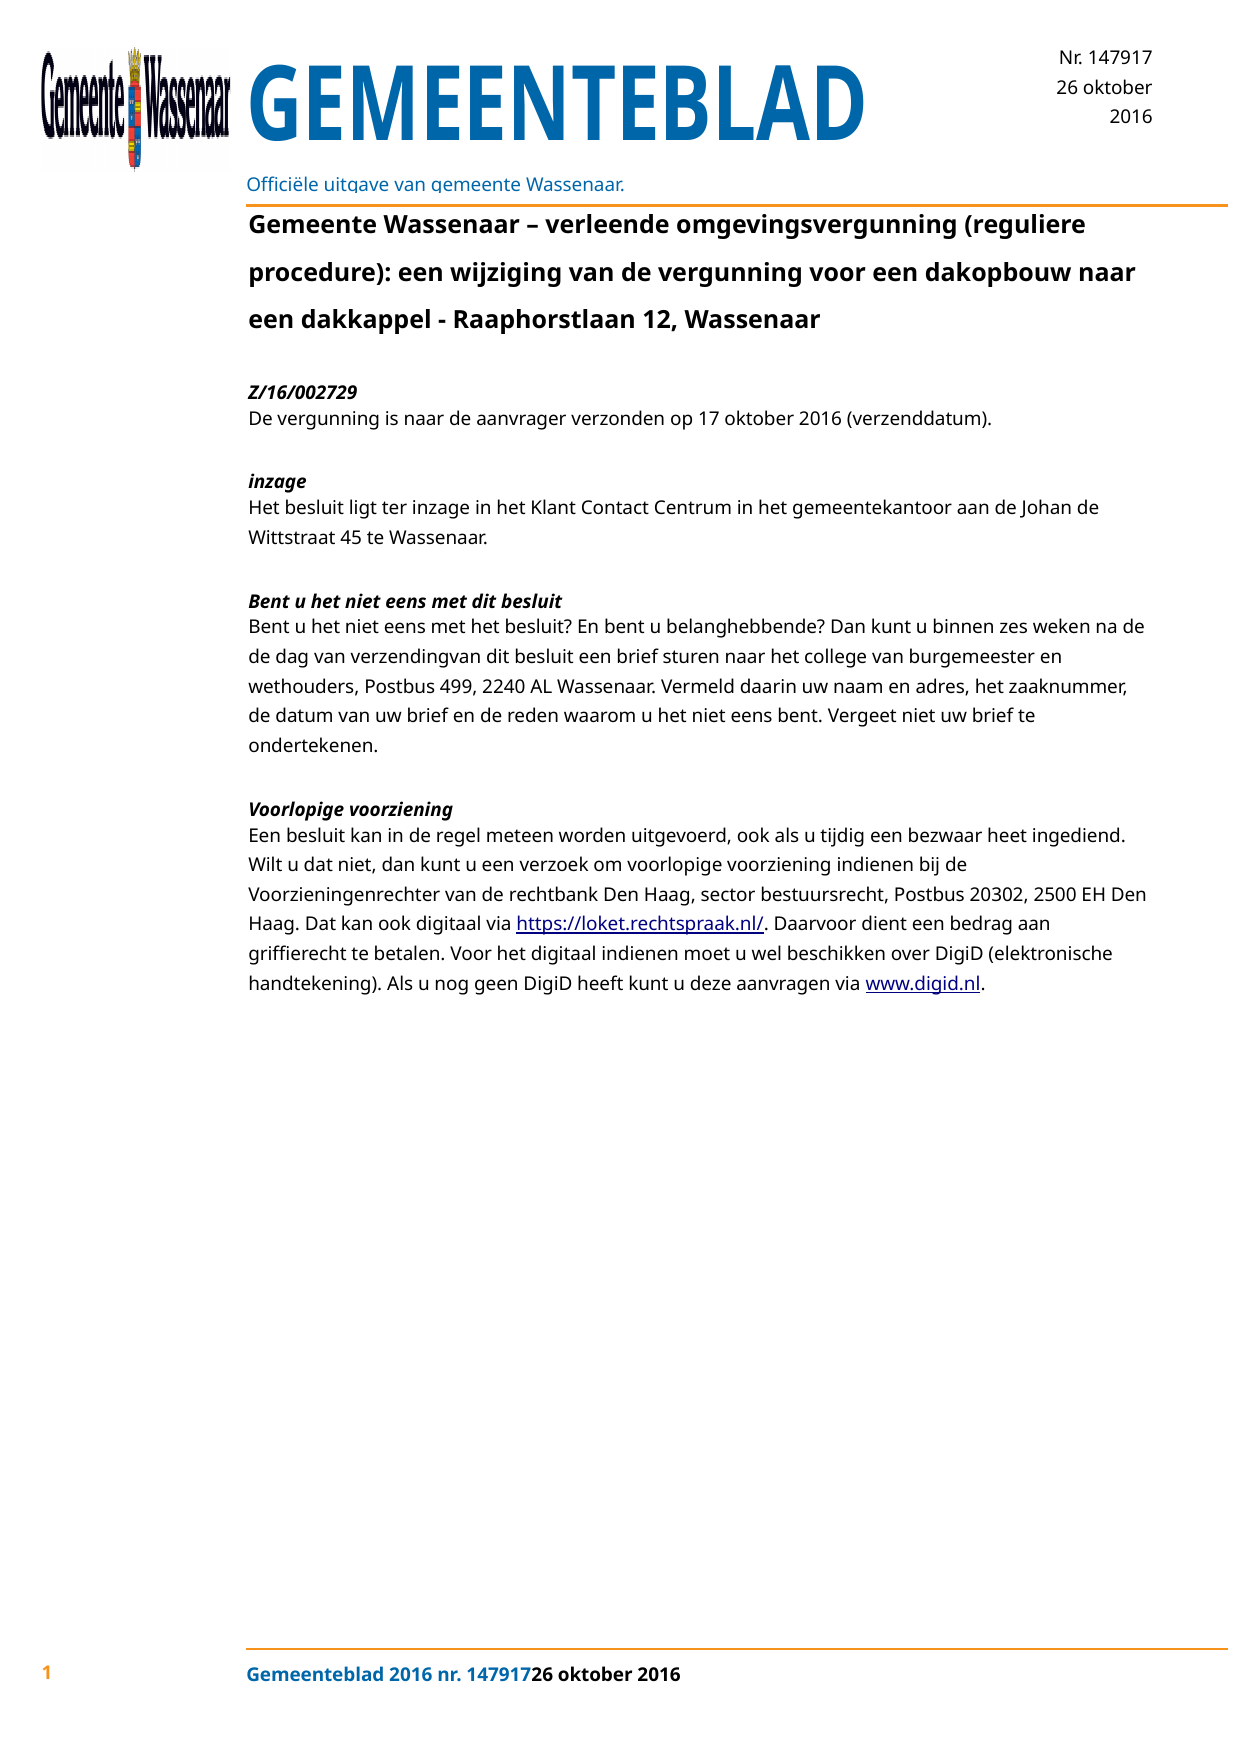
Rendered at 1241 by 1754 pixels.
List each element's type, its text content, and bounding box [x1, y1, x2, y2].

text Bent u het niet eens met het besluit? En bent u belanghebbende? Dan kunt u binnen zes weken na de de dag van verzendingvan dit besluit een brief sturen naar het college van burgemeester en wethouders, Postbus 499, 2240 AL Wassenaar. Vermeld daarin uw naam en adres, het zaaknummer, de datum van uw brief en de reden waarom u het niet eens bent. Vergeet niet uw brief te ondertekenen. [248, 614, 1152, 758]
text inzage [248, 469, 1152, 494]
text Gemeente Wassenaar – verleende omgevingsvergunning (reguliere procedure): een wijziging van de vergunning voor een dakopbouw naar een dakkappel - Raaphorstlaan 12, Wassenaar [248, 207, 1152, 336]
picture [41, 47, 231, 172]
text Voorlopige voorziening [248, 796, 1152, 822]
text Het besluit ligt ter inzage in het Klant Contact Centrum in het gemeentekantoor aan de Johan de Wittstraat 45 te Wassenaar. [248, 494, 1152, 550]
text Een besluit kan in de regel meteen worden uitgevoerd, ook als u tijdig een bezwaar heet ingediend. Wilt u dat niet, dan kunt u een verzoek om voorlopige voorziening indienen bij de Voorzieningenrechter van de rechtbank Den Haag, sector bestuursrecht, Postbus 20302, 2500 EH Den Haag. Dat kan ook digitaal via https://loket.rechtspraak.nl/. Daarvoor dient een bedrag aan griffierecht te betalen. Voor het digitaal indienen moet u wel beschikken over DigiD (elektronische handtekening). Als u nog geen DigiD heeft kunt u deze aanvragen via www.digid.nl. [248, 822, 1152, 995]
text Bent u het niet eens met dit besluit [248, 588, 1152, 614]
text De vergunning is naar de aanvrager verzonden op 17 oktober 2016 (verzenddatum). [248, 405, 1152, 431]
text Z/16/002729 [248, 379, 1152, 405]
